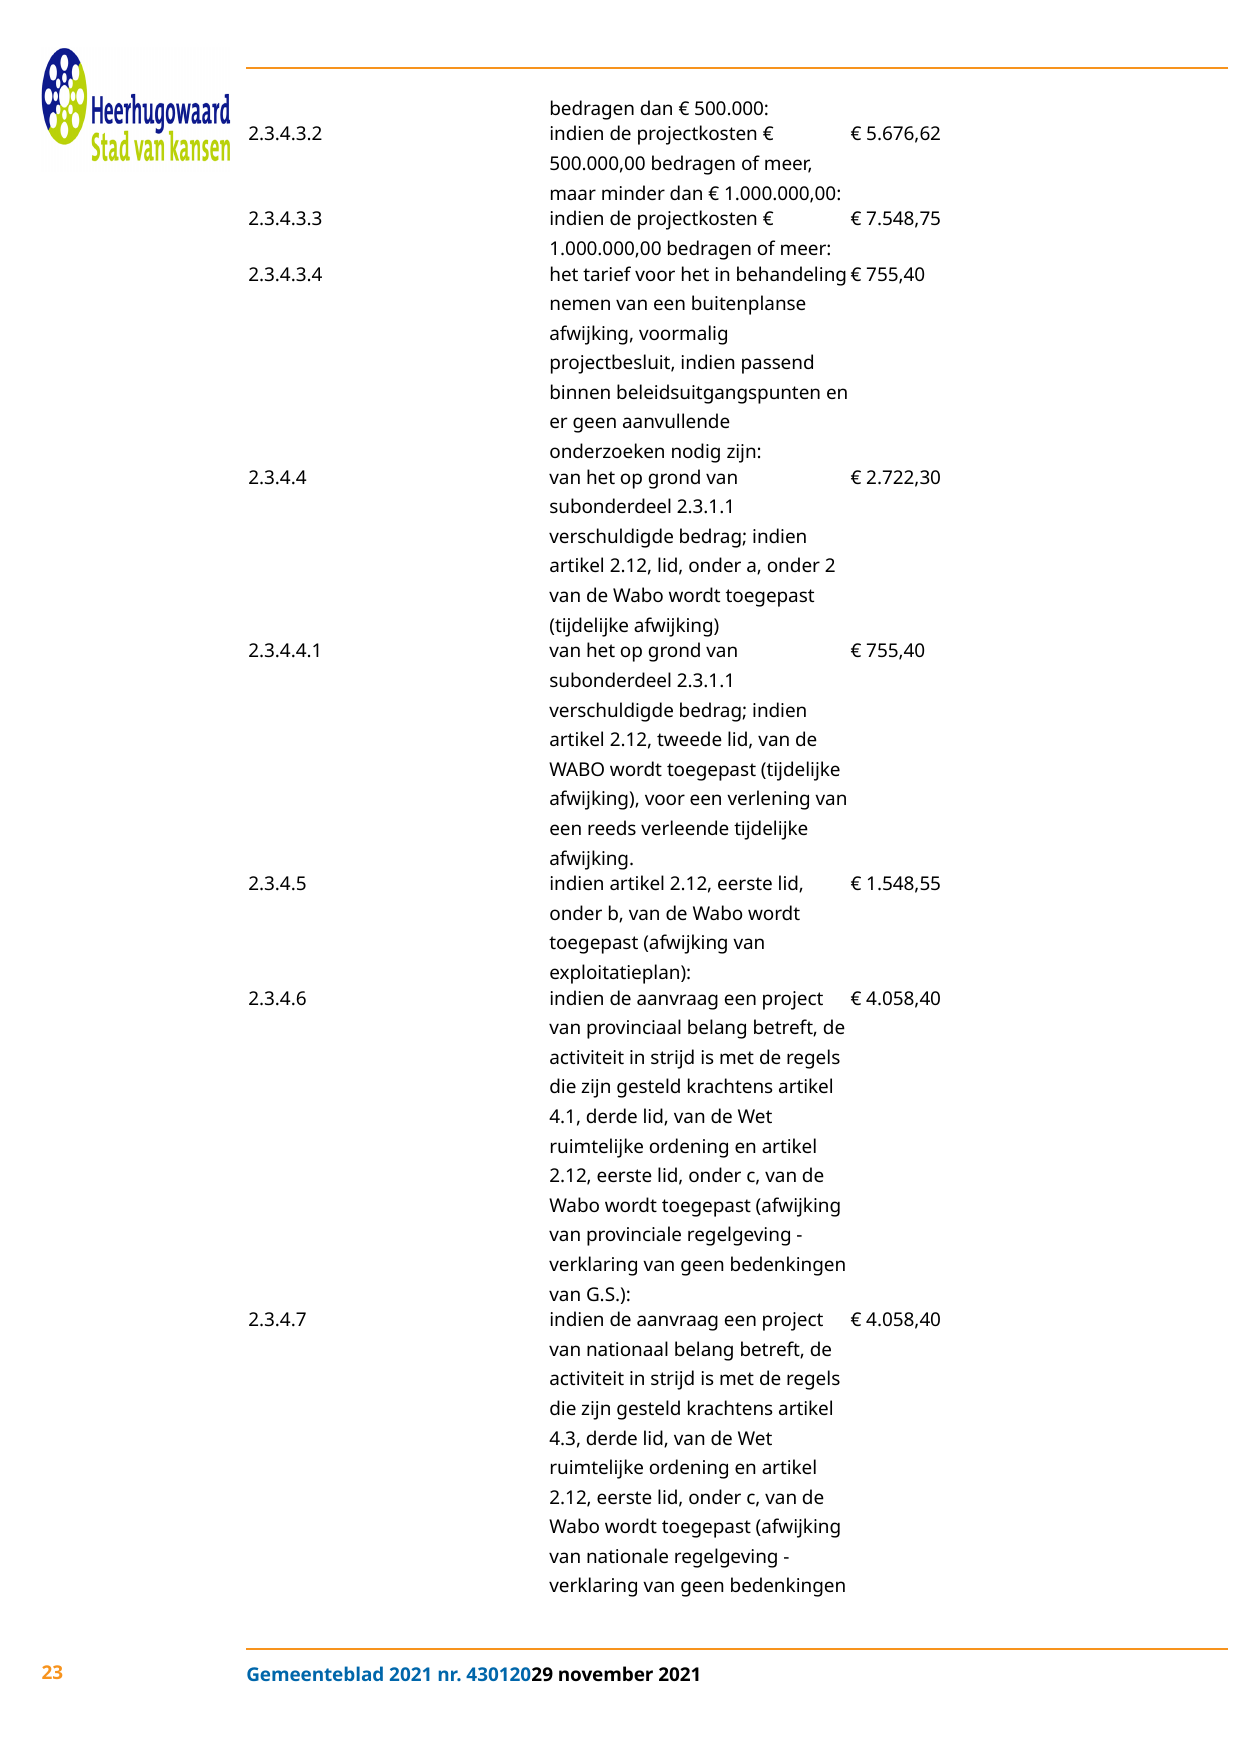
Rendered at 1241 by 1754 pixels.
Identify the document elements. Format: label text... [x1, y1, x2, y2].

table_cell € 755,40 [850, 261, 1152, 464]
picture [41, 47, 231, 172]
table_cell indien artikel 2.12, eerste lid, onder b, van de Wabo wordt toegepast (afwijking van exploitatieplan): [549, 870, 850, 985]
table_cell [850, 95, 1152, 121]
table_cell van het op grond van subonderdeel 2.3.1.1 verschuldigde bedrag; indien artikel 2.12, lid, onder a, onder 2 van de Wabo wordt toegepast (tijdelijke afwijking) [549, 464, 850, 638]
table_cell bedragen dan € 500.000: [549, 95, 850, 121]
table_cell € 4.058,40 [850, 1306, 1152, 1598]
table_cell [248, 95, 549, 121]
table_cell van het op grond van subonderdeel 2.3.1.1 verschuldigde bedrag; indien artikel 2.12, tweede lid, van de WABO wordt toegepast (tijdelijke afwijking), voor een verlening van een reeds verleende tijdelijke afwijking. [549, 638, 850, 870]
table_cell 2.3.4.4.1 [248, 638, 549, 870]
table_cell 2.3.4.3.4 [248, 261, 549, 464]
table_cell indien de projectkosten € 1.000.000,00 bedragen of meer: [549, 205, 850, 261]
table_cell indien de projectkosten € 500.000,00 bedragen of meer, maar minder dan € 1.000.000,00: [549, 121, 850, 205]
table_cell 2.3.4.6 [248, 985, 549, 1306]
table_cell het tarief voor het in behandeling nemen van een buitenplanse afwijking, voormalig projectbesluit, indien passend binnen beleidsuitgangspunten en er geen aanvullende onderzoeken nodig zijn: [549, 261, 850, 464]
table_cell € 7.548,75 [850, 205, 1152, 261]
table_cell € 5.676,62 [850, 121, 1152, 205]
table_cell 2.3.4.7 [248, 1306, 549, 1598]
table_cell 2.3.4.3.2 [248, 121, 549, 205]
table_cell indien de aanvraag een project van provinciaal belang betreft, de activiteit in strijd is met de regels die zijn gesteld krachtens artikel 4.1, derde lid, van de Wet ruimtelijke ordening en artikel 2.12, eerste lid, onder c, van de Wabo wordt toegepast (afwijking van provinciale regelgeving - verklaring van geen bedenkingen van G.S.): [549, 985, 850, 1306]
table_cell indien de aanvraag een project van nationaal belang betreft, de activiteit in strijd is met de regels die zijn gesteld krachtens artikel 4.3, derde lid, van de Wet ruimtelijke ordening en artikel 2.12, eerste lid, onder c, van de Wabo wordt toegepast (afwijking van nationale regelgeving - verklaring van geen bedenkingen [549, 1306, 850, 1598]
table_cell € 755,40 [850, 638, 1152, 870]
table_cell 2.3.4.5 [248, 870, 549, 985]
table_cell € 1.548,55 [850, 870, 1152, 985]
table_cell € 2.722,30 [850, 464, 1152, 638]
table_cell 2.3.4.4 [248, 464, 549, 638]
table_cell 2.3.4.3.3 [248, 205, 549, 261]
table_cell € 4.058,40 [850, 985, 1152, 1306]
